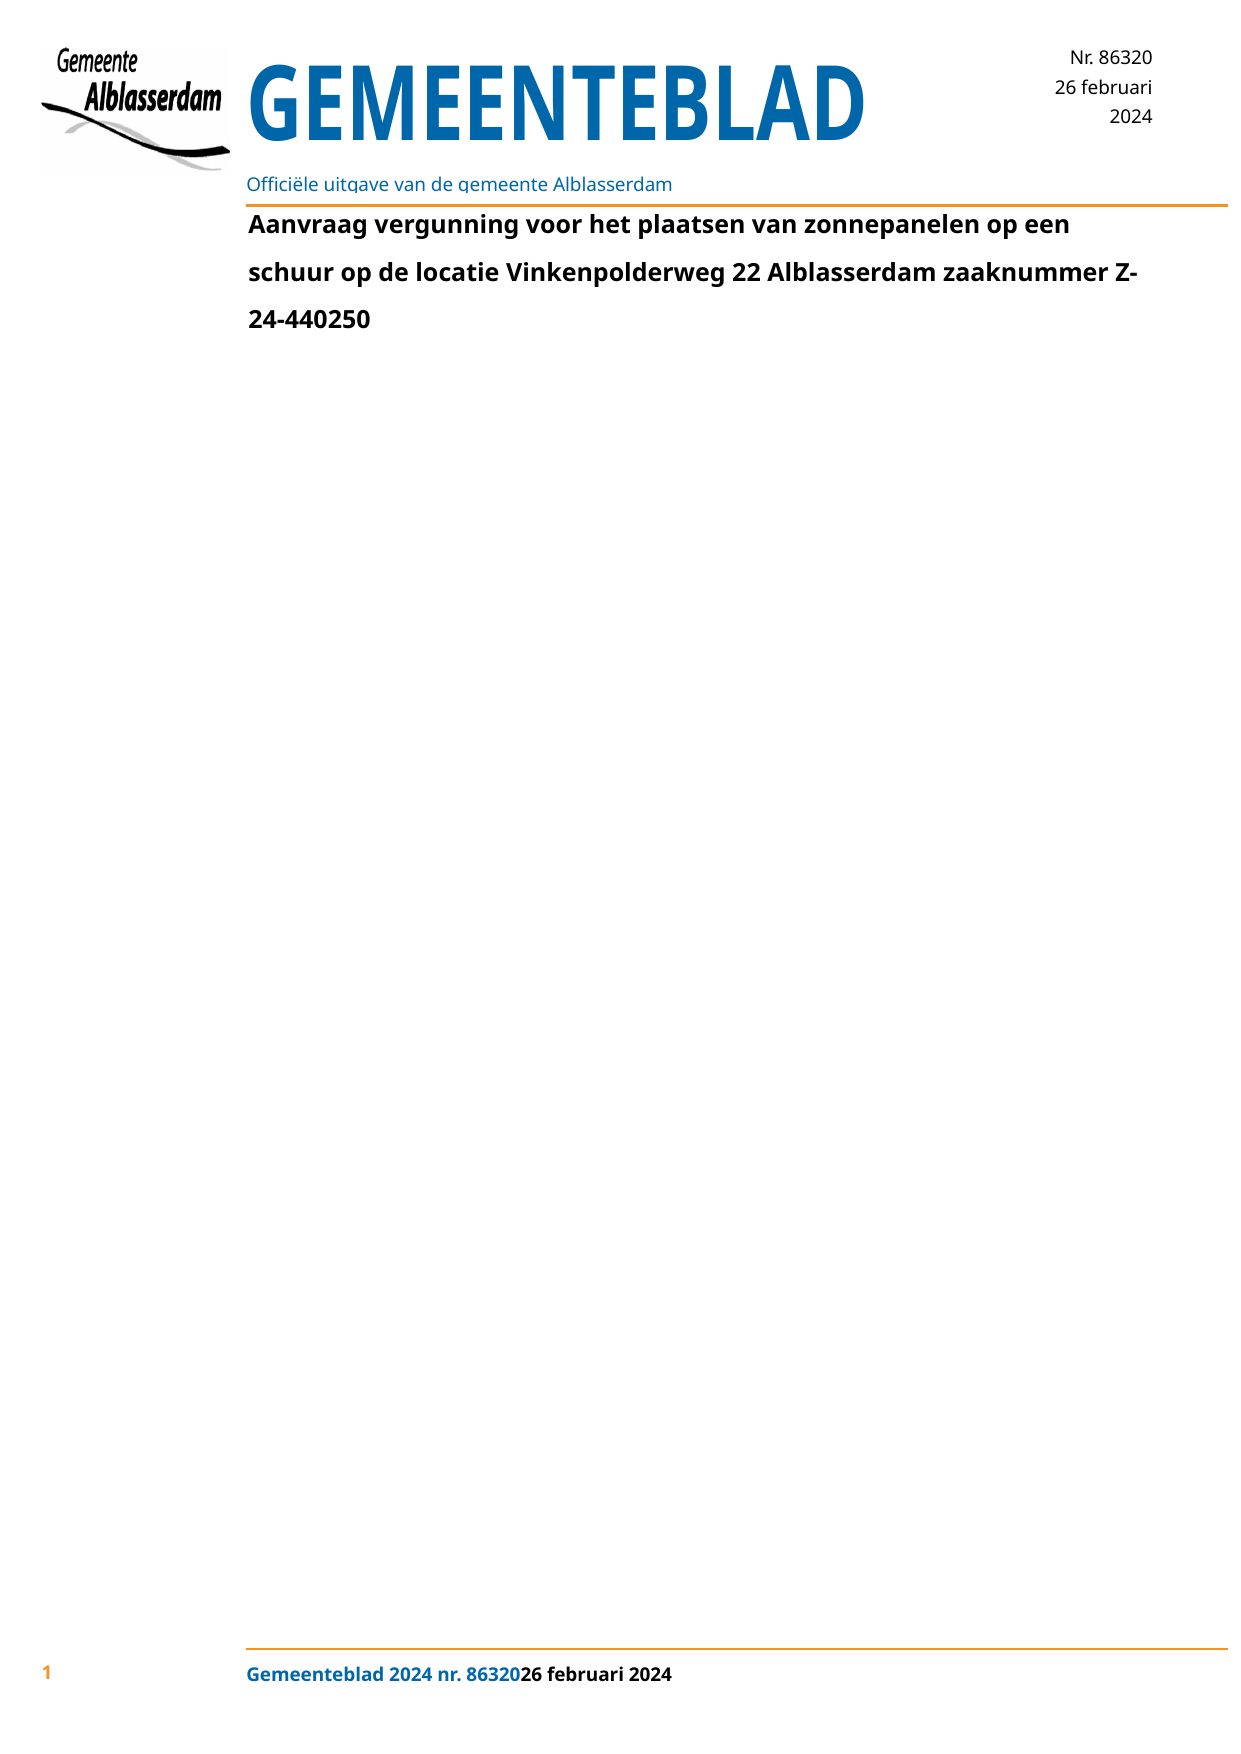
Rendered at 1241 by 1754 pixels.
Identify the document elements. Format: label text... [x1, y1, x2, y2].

picture [41, 47, 231, 172]
text Aanvraag vergunning voor het plaatsen van zonnepanelen op een schuur op de locatie Vinkenpolderweg 22 Alblasserdam zaaknummer Z-24-440250 [248, 207, 1152, 336]
